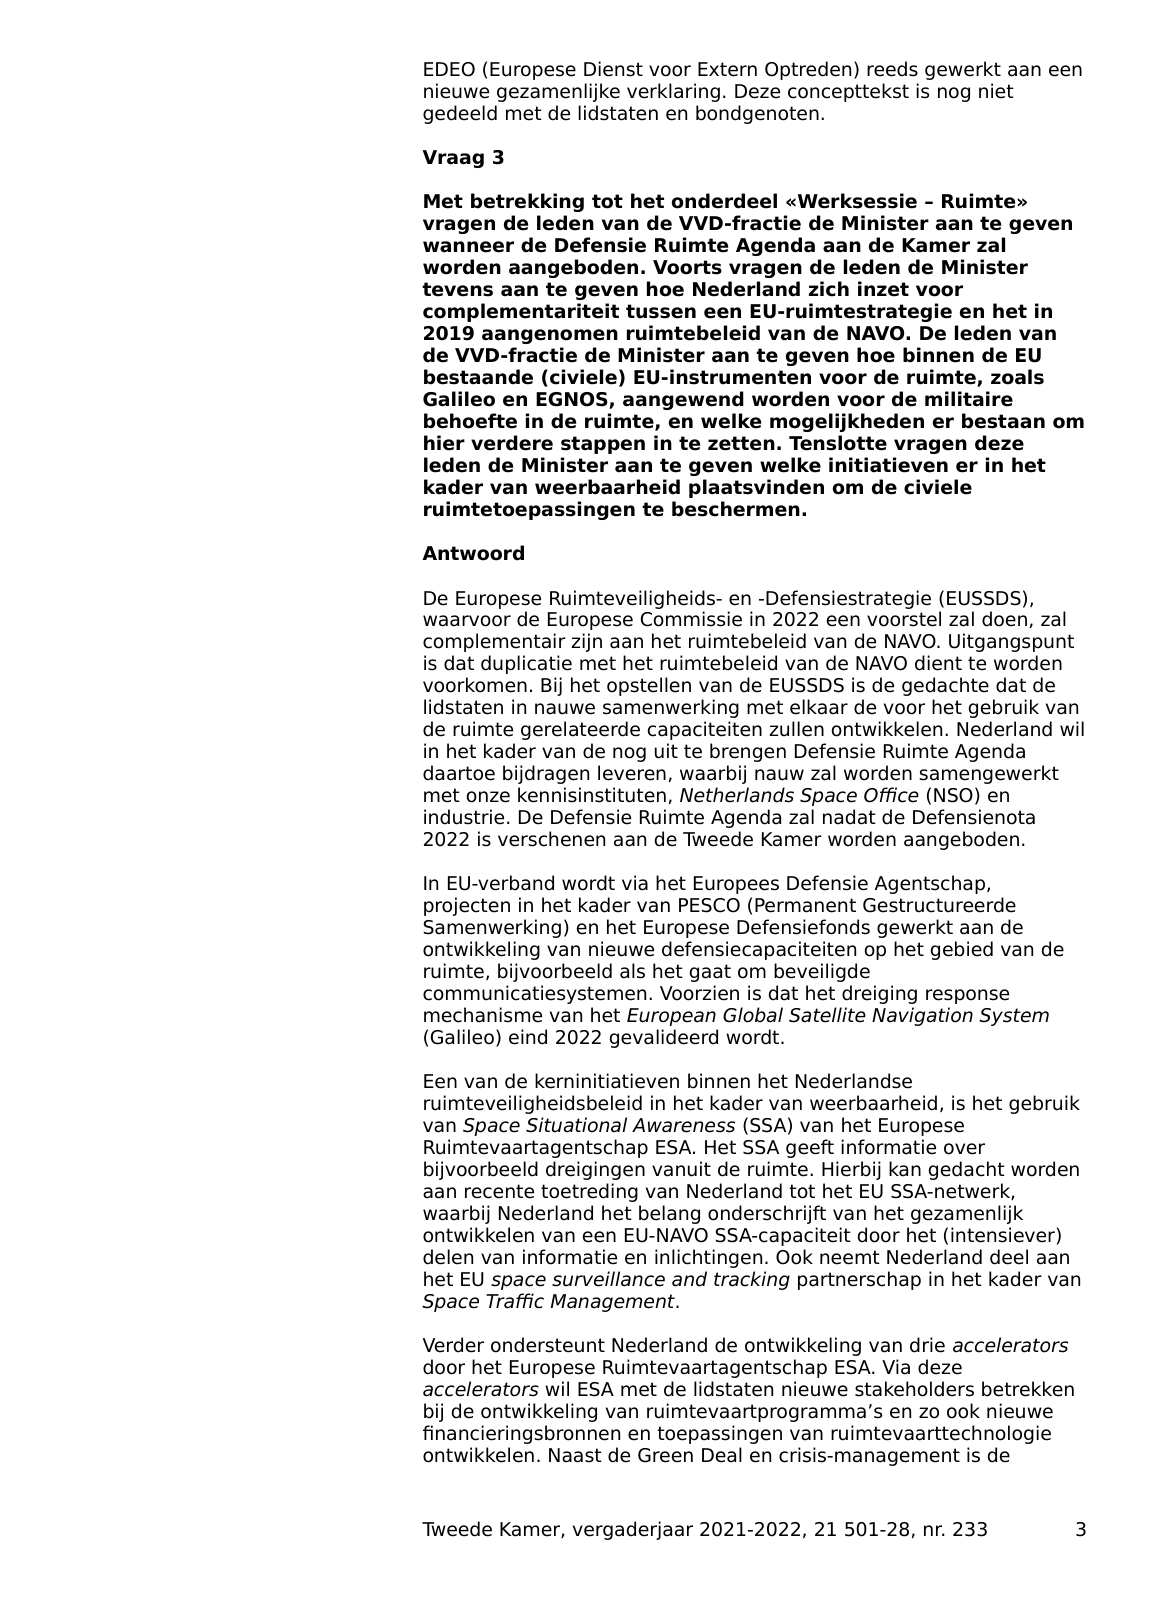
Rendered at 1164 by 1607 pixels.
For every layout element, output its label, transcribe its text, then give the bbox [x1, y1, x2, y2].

text De Europese Ruimteveiligheids- en -Defensiestrategie (EUSSDS), waarvoor de Europese Commissie in 2022 een voorstel zal doen, zal complementair zijn aan het ruimtebeleid van de NAVO. Uitgangspunt is dat duplicatie met het ruimtebeleid van de NAVO dient te worden voorkomen. Bij het opstellen van de EUSSDS is de gedachte dat de lidstaten in nauwe samenwerking met elkaar de voor het gebruik van de ruimte gerelateerde capaciteiten zullen ontwikkelen. Nederland wil in het kader van de nog uit te brengen Defensie Ruimte Agenda daartoe bijdragen leveren, waarbij nauw zal worden samengewerkt met onze kennisinstituten, Netherlands Space Office (NSO) en industrie. De Defensie Ruimte Agenda zal nadat de Defensienota 2022 is verschenen aan de Tweede Kamer worden aangeboden. [422, 587, 1087, 851]
subtitle Vraag 3 [422, 147, 1087, 169]
text Een van de kerninitiatieven binnen het Nederlandse ruimteveiligheidsbeleid in het kader van weerbaarheid, is het gebruik van Space Situational Awareness (SSA) van het Europese Ruimtevaartagentschap ESA. Het SSA geeft informatie over bijvoorbeeld dreigingen vanuit de ruimte. Hierbij kan gedacht worden aan recente toetreding van Nederland tot het EU SSA-netwerk, waarbij Nederland het belang onderschrijft van het gezamenlijk ontwikkelen van een EU-NAVO SSA-capaciteit door het (intensiever) delen van informatie en inlichtingen. Ook neemt Nederland deel aan het EU space surveillance and tracking partnerschap in het kader van Space Traffic Management. [422, 1071, 1087, 1313]
text In EU-verband wordt via het Europees Defensie Agentschap, projecten in het kader van PESCO (Permanent Gestructureerde Samenwerking) en het Europese Defensiefonds gewerkt aan de ontwikkeling van nieuwe defensiecapaciteiten op het gebied van de ruimte, bijvoorbeeld als het gaat om beveiligde communicatiesystemen. Voorzien is dat het dreiging response mechanisme van het European Global Satellite Navigation System (Galileo) eind 2022 gevalideerd wordt. [422, 873, 1087, 1049]
text Verder ondersteunt Nederland de ontwikkeling van drie accelerators door het Europese Ruimtevaartagentschap ESA. Via deze accelerators wil ESA met de lidstaten nieuwe stakeholders betrekken bij de ontwikkeling van ruimtevaartprogramma’s en zo ook nieuwe financieringsbronnen en toepassingen van ruimtevaarttechnologie ontwikkelen. Naast de Green Deal en crisis-management is de [422, 1335, 1087, 1467]
subtitle Antwoord [422, 543, 1087, 565]
text EDEO (Europese Dienst voor Extern Optreden) reeds gewerkt aan een nieuwe gezamenlijke verklaring. Deze concepttekst is nog niet gedeeld met de lidstaten en bondgenoten. [422, 59, 1087, 125]
text Met betrekking tot het onderdeel «Werksessie – Ruimte» vragen de leden van de VVD-fractie de Minister aan te geven wanneer de Defensie Ruimte Agenda aan de Kamer zal worden aangeboden. Voorts vragen de leden de Minister tevens aan te geven hoe Nederland zich inzet voor complementariteit tussen een EU-ruimtestrategie en het in 2019 aangenomen ruimtebeleid van de NAVO. De leden van de VVD-fractie de Minister aan te geven hoe binnen de EU bestaande (civiele) EU-instrumenten voor de ruimte, zoals Galileo en EGNOS, aangewend worden voor de militaire behoefte in de ruimte, en welke mogelijkheden er bestaan om hier verdere stappen in te zetten. Tenslotte vragen deze leden de Minister aan te geven welke initiatieven er in het kader van weerbaarheid plaatsvinden om de civiele ruimtetoepassingen te beschermen. [422, 191, 1087, 521]
